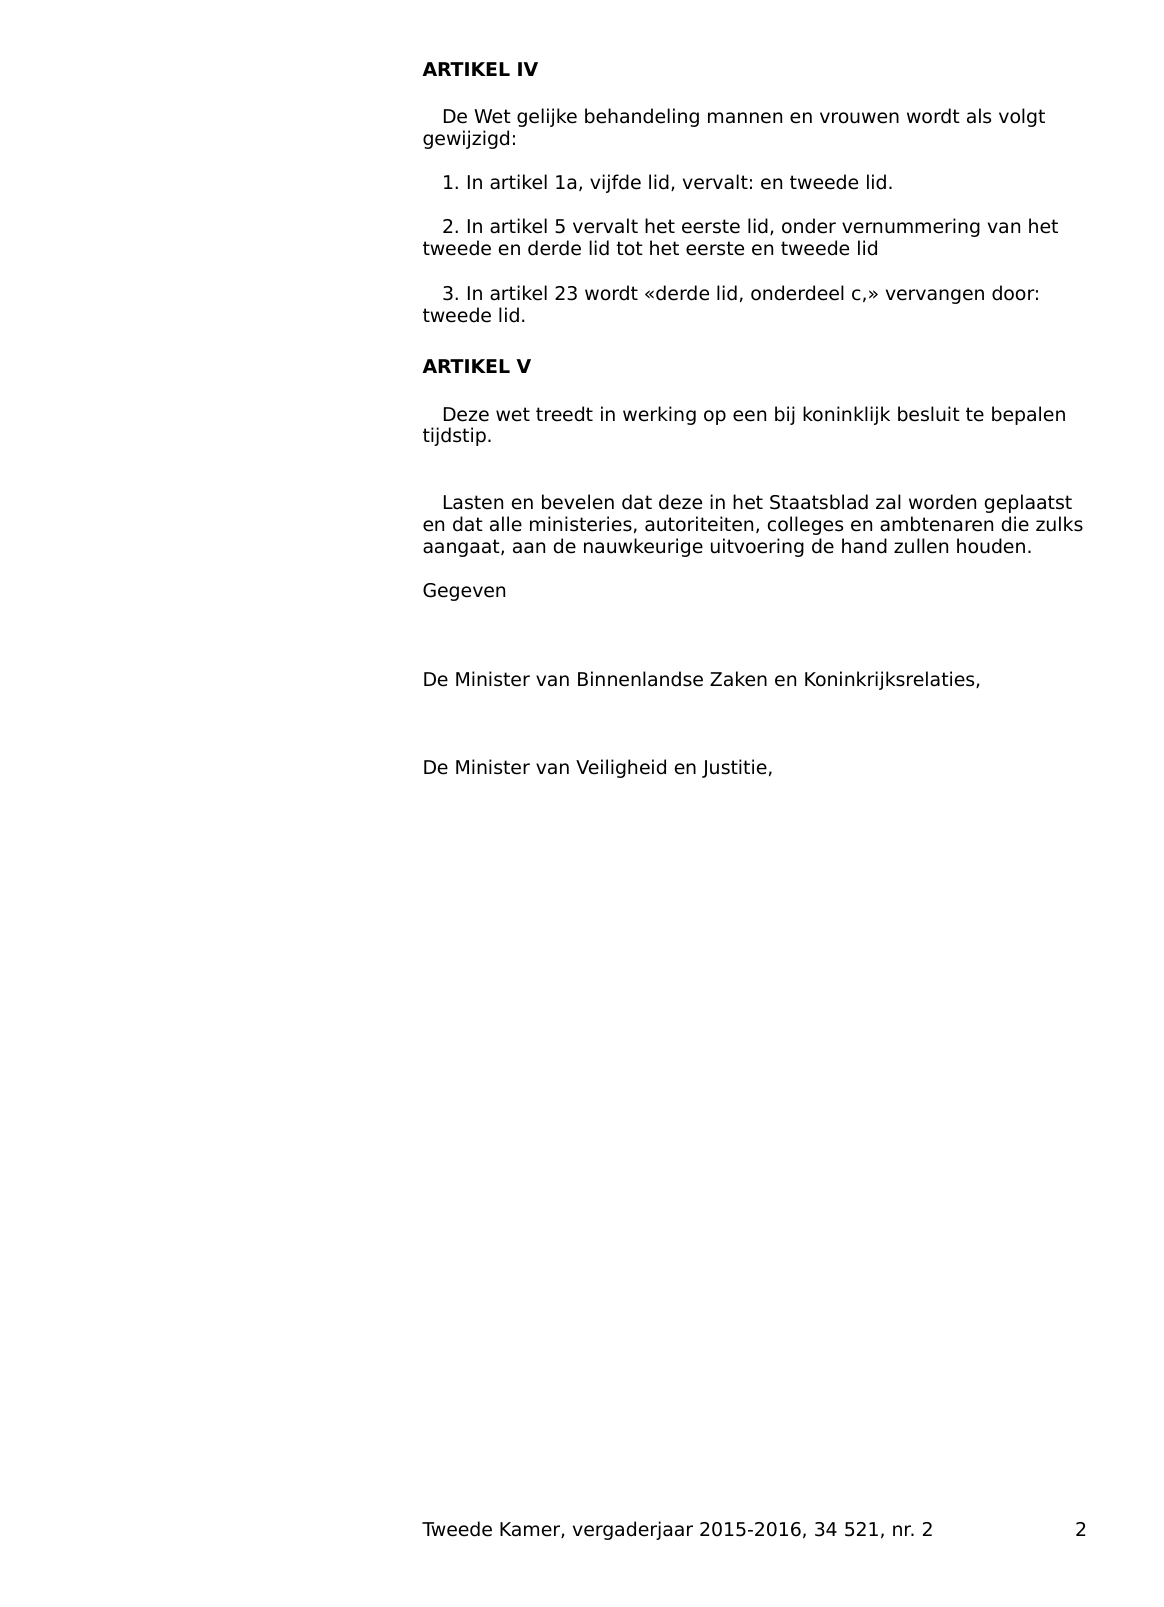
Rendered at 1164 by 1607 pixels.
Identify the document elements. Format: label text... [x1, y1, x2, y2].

text 2. In artikel 5 vervalt het eerste lid, onder vernummering van het tweede en derde lid tot het eerste en tweede lid [422, 216, 1087, 260]
subtitle ARTIKEL IV [422, 59, 1087, 81]
text 3. In artikel 23 wordt «derde lid, onderdeel c,» vervangen door: tweede lid. [422, 282, 1087, 326]
text Lasten en bevelen dat deze in het Staatsblad zal worden geplaatst en dat alle ministeries, autoriteiten, colleges en ambtenaren die zulks aangaat, aan de nauwkeurige uitvoering de hand zullen houden. [422, 492, 1087, 558]
text 1. In artikel 1a, vijfde lid, vervalt: en tweede lid. [422, 172, 1087, 194]
text Deze wet treedt in werking op een bij koninklijk besluit te bepalen tijdstip. [422, 403, 1087, 447]
text De Minister van Veiligheid en Justitie, [422, 757, 1087, 779]
text De Minister van Binnenlandse Zaken en Koninkrijksrelaties, [422, 668, 1087, 690]
text Gegeven [422, 580, 1087, 602]
subtitle ARTIKEL V [422, 356, 1087, 378]
text De Wet gelijke behandeling mannen en vrouwen wordt als volgt gewijzigd: [422, 106, 1087, 150]
